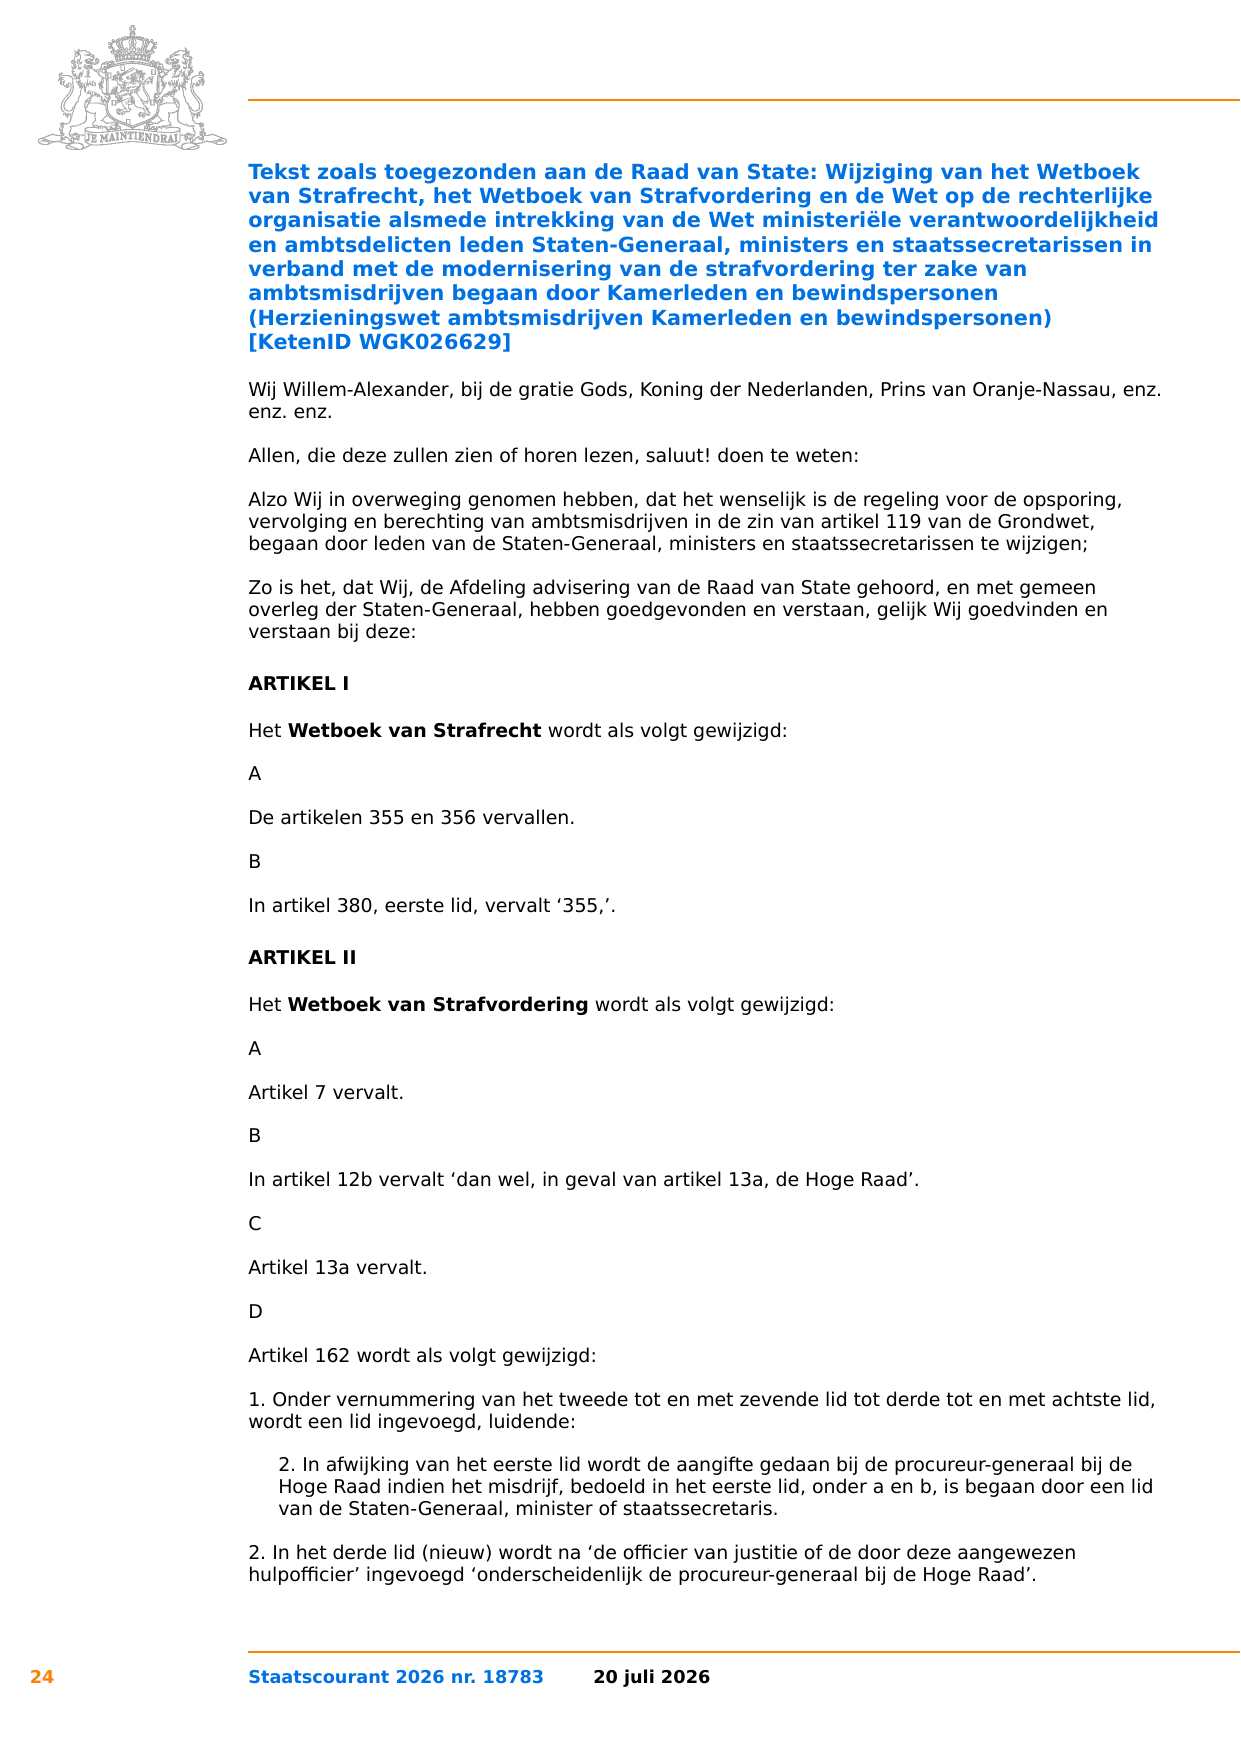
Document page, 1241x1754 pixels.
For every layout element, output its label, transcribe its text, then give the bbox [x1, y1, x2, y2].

subtitle ARTIKEL II [248, 947, 1163, 969]
text 2. In afwijking van het eerste lid wordt de aangifte gedaan bij de procureur-generaal bij de Hoge Raad indien het misdrijf, bedoeld in het eerste lid, onder a en b, is begaan door een lid van de Staten-Generaal, minister of staatssecretaris. [278, 1454, 1163, 1520]
picture [38, 25, 227, 150]
text Allen, die deze zullen zien of horen lezen, saluut! doen te weten: [248, 445, 1163, 467]
subtitle ARTIKEL I [248, 672, 1163, 694]
text A [248, 763, 1163, 785]
text C [248, 1213, 1163, 1235]
text Artikel 162 wordt als volgt gewijzigd: [248, 1345, 1163, 1367]
text Alzo Wij in overweging genomen hebben, dat het wenselijk is de regeling voor de opsporing, vervolging en berechting van ambtsmisdrijven in de zin van artikel 119 van de Grondwet, begaan door leden van de Staten-Generaal, ministers en staatssecretarissen te wijzigen; [248, 489, 1163, 555]
text In artikel 380, eerste lid, vervalt ‘355,’. [248, 895, 1163, 917]
text De artikelen 355 en 356 vervallen. [248, 807, 1163, 829]
text Artikel 7 vervalt. [248, 1082, 1163, 1103]
subtitle Tekst zoals toegezonden aan de Raad van State: Wijziging van het Wetboek van Strafrecht, het Wetboek van Strafvordering en de Wet op de rechterlijke organisatie alsmede intrekking van de Wet ministeriële verantwoordelijkheid en ambtsdelicten leden Staten-Generaal, ministers en staatssecretarissen in verband met de modernisering van de strafvordering ter zake van ambtsmisdrijven begaan door Kamerleden en bewindspersonen (Herzieningswet ambtsmisdrijven Kamerleden en bewindspersonen) [KetenID WGK026629] [248, 160, 1163, 354]
text 1. Onder vernummering van het tweede tot en met zevende lid tot derde tot en met achtste lid, wordt een lid ingevoegd, luidende: [248, 1388, 1163, 1432]
text 2. In het derde lid (nieuw) wordt na ‘de officier van justitie of de door deze aangewezen hulpofficier’ ingevoegd ‘onderscheidenlijk de procureur-generaal bij de Hoge Raad’. [248, 1542, 1163, 1586]
text Artikel 13a vervalt. [248, 1257, 1163, 1279]
text Zo is het, dat Wij, de Afdeling advisering van de Raad van State gehoord, en met gemeen overleg der Staten-Generaal, hebben goedgevonden en verstaan, gelijk Wij goedvinden en verstaan bij deze: [248, 577, 1163, 642]
text Het Wetboek van Strafrecht wordt als volgt gewijzigd: [248, 719, 1163, 741]
text Het Wetboek van Strafvordering wordt als volgt gewijzigd: [248, 994, 1163, 1016]
text In artikel 12b vervalt ‘dan wel, in geval van artikel 13a, de Hoge Raad’. [248, 1169, 1163, 1191]
text B [248, 1125, 1163, 1147]
text D [248, 1301, 1163, 1323]
text B [248, 851, 1163, 873]
text A [248, 1038, 1163, 1060]
text Wij Willem-Alexander, bij de gratie Gods, Koning der Nederlanden, Prins van Oranje-Nassau, enz. enz. enz. [248, 379, 1163, 423]
